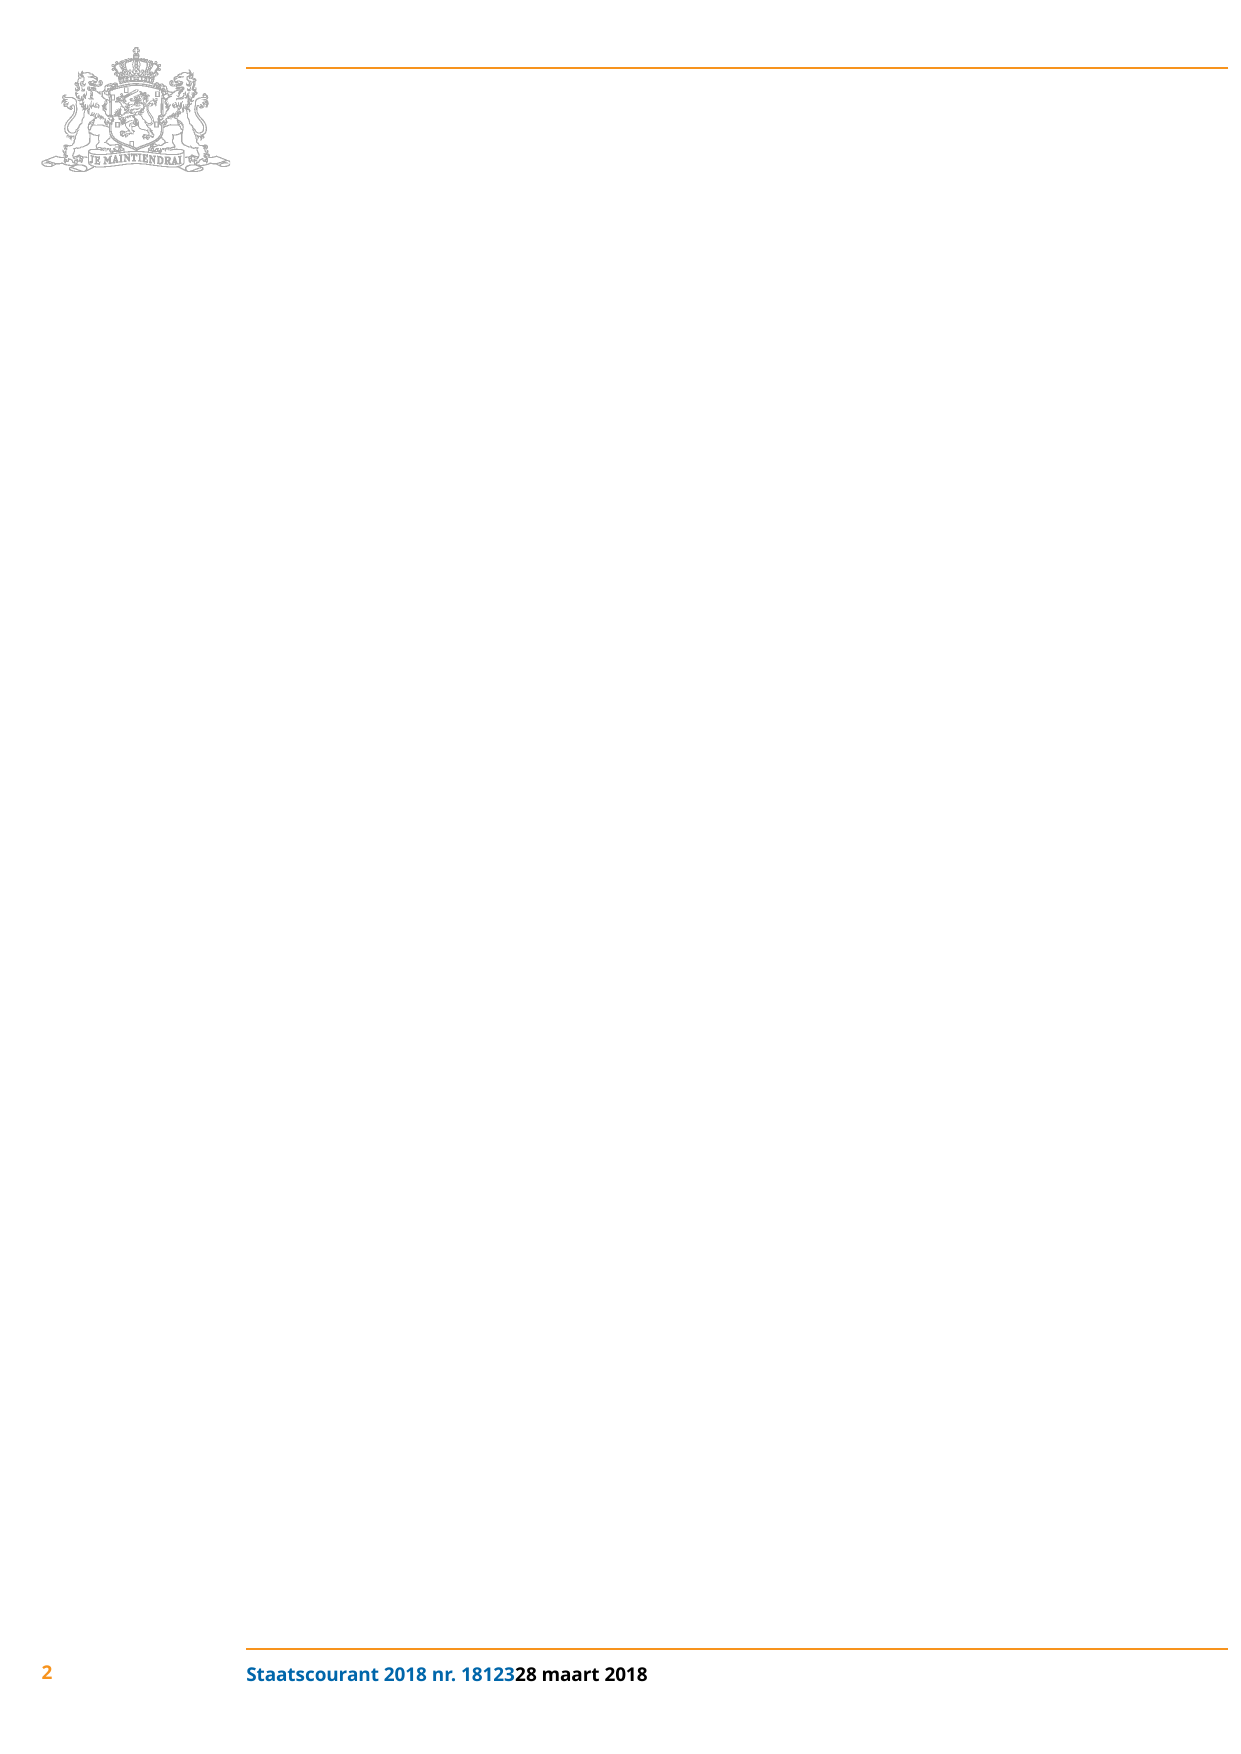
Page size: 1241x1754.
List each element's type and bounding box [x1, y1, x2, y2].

picture [41, 47, 231, 172]
